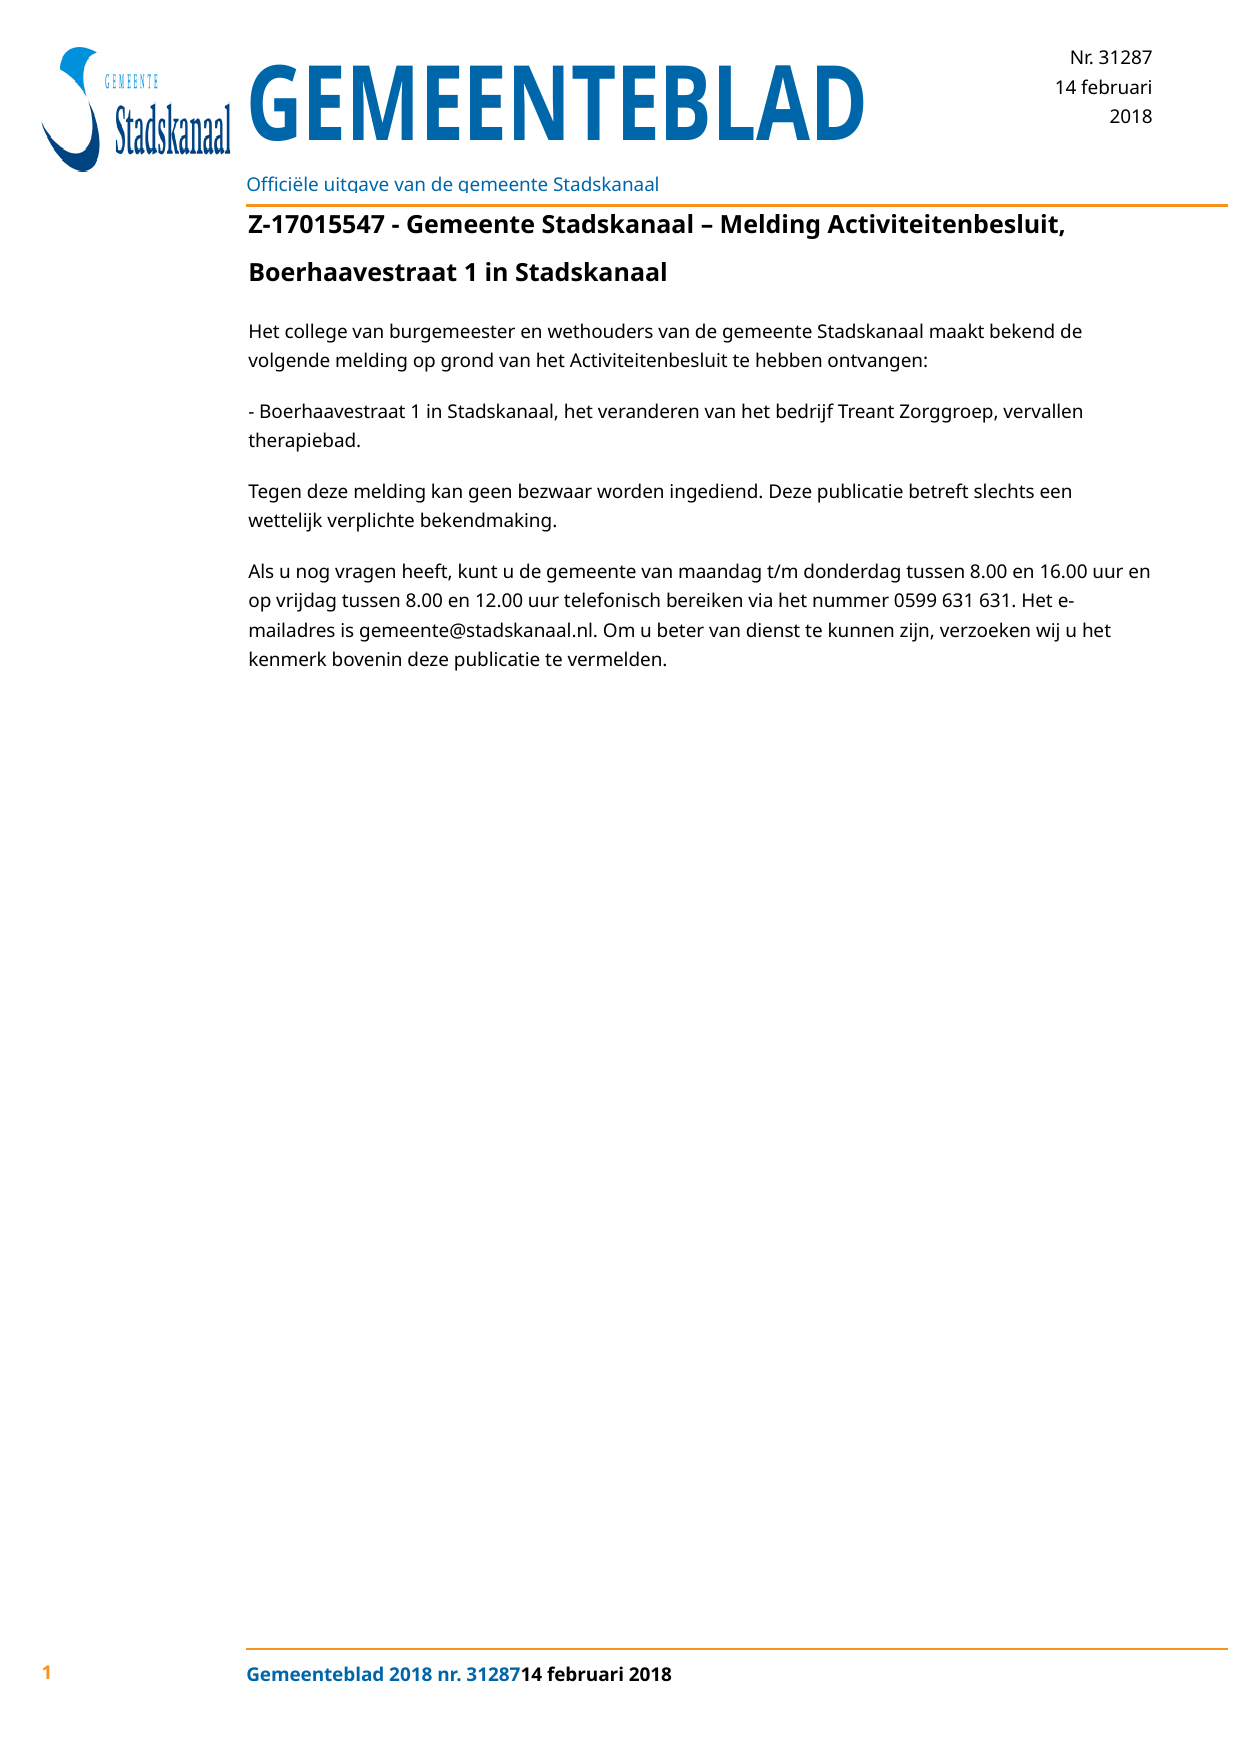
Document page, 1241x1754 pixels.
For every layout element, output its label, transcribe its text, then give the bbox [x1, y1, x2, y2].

text Tegen deze melding kan geen bezwaar worden ingediend. Deze publicatie betreft slechts een wettelijk verplichte bekendmaking. [248, 478, 1152, 533]
text Het college van burgemeester en wethouders van de gemeente Stadskanaal maakt bekend de volgende melding op grond van het Activiteitenbesluit te hebben ontvangen: [248, 318, 1152, 373]
text Als u nog vragen heeft, kunt u de gemeente van maandag t/m donderdag tussen 8.00 en 16.00 uur en op vrijdag tussen 8.00 en 12.00 uur telefonisch bereiken via het nummer 0599 631 631. Het e-mailadres is gemeente@stadskanaal.nl. Om u beter van dienst te kunnen zijn, verzoeken wij u het kenmerk bovenin deze publicatie te vermelden. [248, 558, 1152, 672]
text - Boerhaavestraat 1 in Stadskanaal, het veranderen van het bedrijf Treant Zorggroep, vervallen therapiebad. [248, 398, 1152, 453]
text Z-17015547 - Gemeente Stadskanaal – Melding Activiteitenbesluit, Boerhaavestraat 1 in Stadskanaal [248, 207, 1152, 288]
picture [41, 47, 231, 172]
